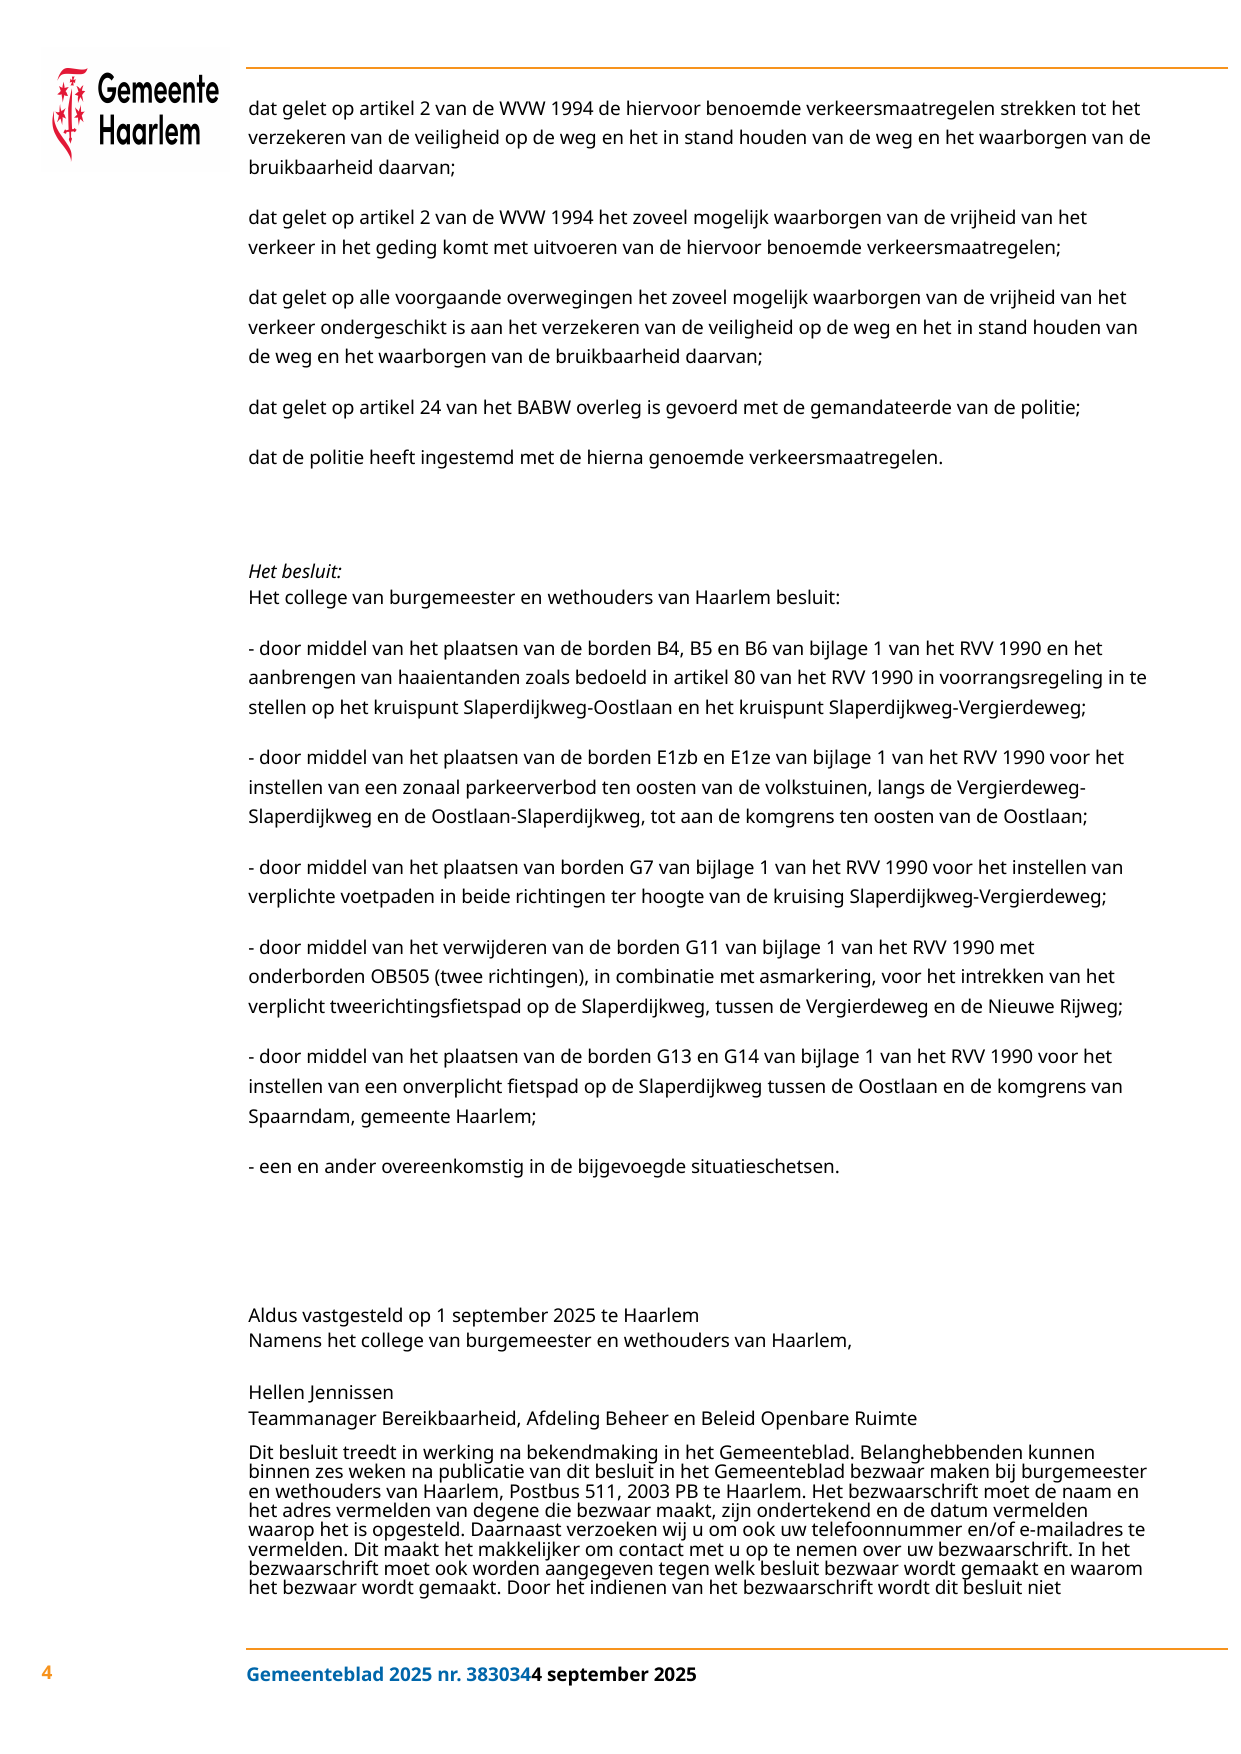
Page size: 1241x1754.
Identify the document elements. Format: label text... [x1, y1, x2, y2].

picture [41, 47, 231, 172]
text Namens het college van burgemeester en wethouders van Haarlem, [248, 1328, 1152, 1353]
text - door middel van het plaatsen van de borden E1zb en E1ze van bijlage 1 van het RVV 1990 voor het instellen van een zonaal parkeerverbod ten oosten van de volkstuinen, langs de Vergierdeweg-Slaperdijkweg en de Oostlaan-Slaperdijkweg, tot aan de komgrens ten oosten van de Oostlaan; [248, 744, 1152, 829]
text Dit besluit treedt in werking na bekendmaking in het Gemeenteblad. Belanghebbenden kunnen binnen zes weken na publicatie van dit besluit in het Gemeenteblad bezwaar maken bij burgemeester en wethouders van Haarlem, Postbus 511, 2003 PB te Haarlem. Het bezwaarschrift moet de naam en het adres vermelden van degene die bezwaar maakt, zijn ondertekend en de datum vermelden waarop het is opgesteld. Daarnaast verzoeken wij u om ook uw telefoonnummer en/of e-mailadres te vermelden. Dit maakt het makkelijker om contact met u op te nemen over uw bezwaarschrift. In het bezwaarschrift moet ook worden aangegeven tegen welk besluit bezwaar wordt gemaakt en waarom het bezwaar wordt gemaakt. Door het indienen van het bezwaarschrift wordt dit besluit niet [248, 1444, 1152, 1598]
text - door middel van het verwijderen van de borden G11 van bijlage 1 van het RVV 1990 met onderborden OB505 (twee richtingen), in combinatie met asmarkering, voor het intrekken van het verplicht tweerichtingsfietspad op de Slaperdijkweg, tussen de Vergierdeweg en de Nieuwe Rijweg; [248, 934, 1152, 1019]
text - door middel van het plaatsen van de borden B4, B5 en B6 van bijlage 1 van het RVV 1990 en het aanbrengen van haaientanden zoals bedoeld in artikel 80 van het RVV 1990 in voorrangsregeling in te stellen op het kruispunt Slaperdijkweg-Oostlaan en het kruispunt Slaperdijkweg-Vergierdeweg; [248, 635, 1152, 720]
text Het college van burgemeester en wethouders van Haarlem besluit: [248, 584, 1152, 610]
text - door middel van het plaatsen van de borden G13 en G14 van bijlage 1 van het RVV 1990 voor het instellen van een onverplicht fietspad op de Slaperdijkweg tussen de Oostlaan en de komgrens van Spaarndam, gemeente Haarlem; [248, 1044, 1152, 1128]
text dat de politie heeft ingestemd met de hierna genoemde verkeersmaatregelen. [248, 444, 1152, 470]
text dat gelet op artikel 2 van de WVW 1994 het zoveel mogelijk waarborgen van de vrijheid van het verkeer in het geding komt met uitvoeren van de hiervoor benoemde verkeersmaatregelen; [248, 204, 1152, 260]
text Aldus vastgesteld op 1 september 2025 te Haarlem [248, 1302, 1152, 1328]
text Hellen Jennissen [248, 1379, 1152, 1405]
text dat gelet op artikel 24 van het BABW overleg is gevoerd met de gemandateerde van de politie; [248, 394, 1152, 420]
text dat gelet op artikel 2 van de WVW 1994 de hiervoor benoemde verkeersmaatregelen strekken tot het verzekeren van de veiligheid op de weg en het in stand houden van de weg en het waarborgen van de bruikbaarheid daarvan; [248, 95, 1152, 180]
text - door middel van het plaatsen van borden G7 van bijlage 1 van het RVV 1990 voor het instellen van verplichte voetpaden in beide richtingen ter hoogte van de kruising Slaperdijkweg-Vergierdeweg; [248, 854, 1152, 909]
text Het besluit: [248, 559, 1152, 584]
text dat gelet op alle voorgaande overwegingen het zoveel mogelijk waarborgen van de vrijheid van het verkeer ondergeschikt is aan het verzekeren van de veiligheid op de weg en het in stand houden van de weg en het waarborgen van de bruikbaarheid daarvan; [248, 284, 1152, 369]
text Teammanager Bereikbaarheid, Afdeling Beheer en Beleid Openbare Ruimte [248, 1405, 1152, 1431]
text - een en ander overeenkomstig in de bijgevoegde situatieschetsen. [248, 1153, 1152, 1179]
